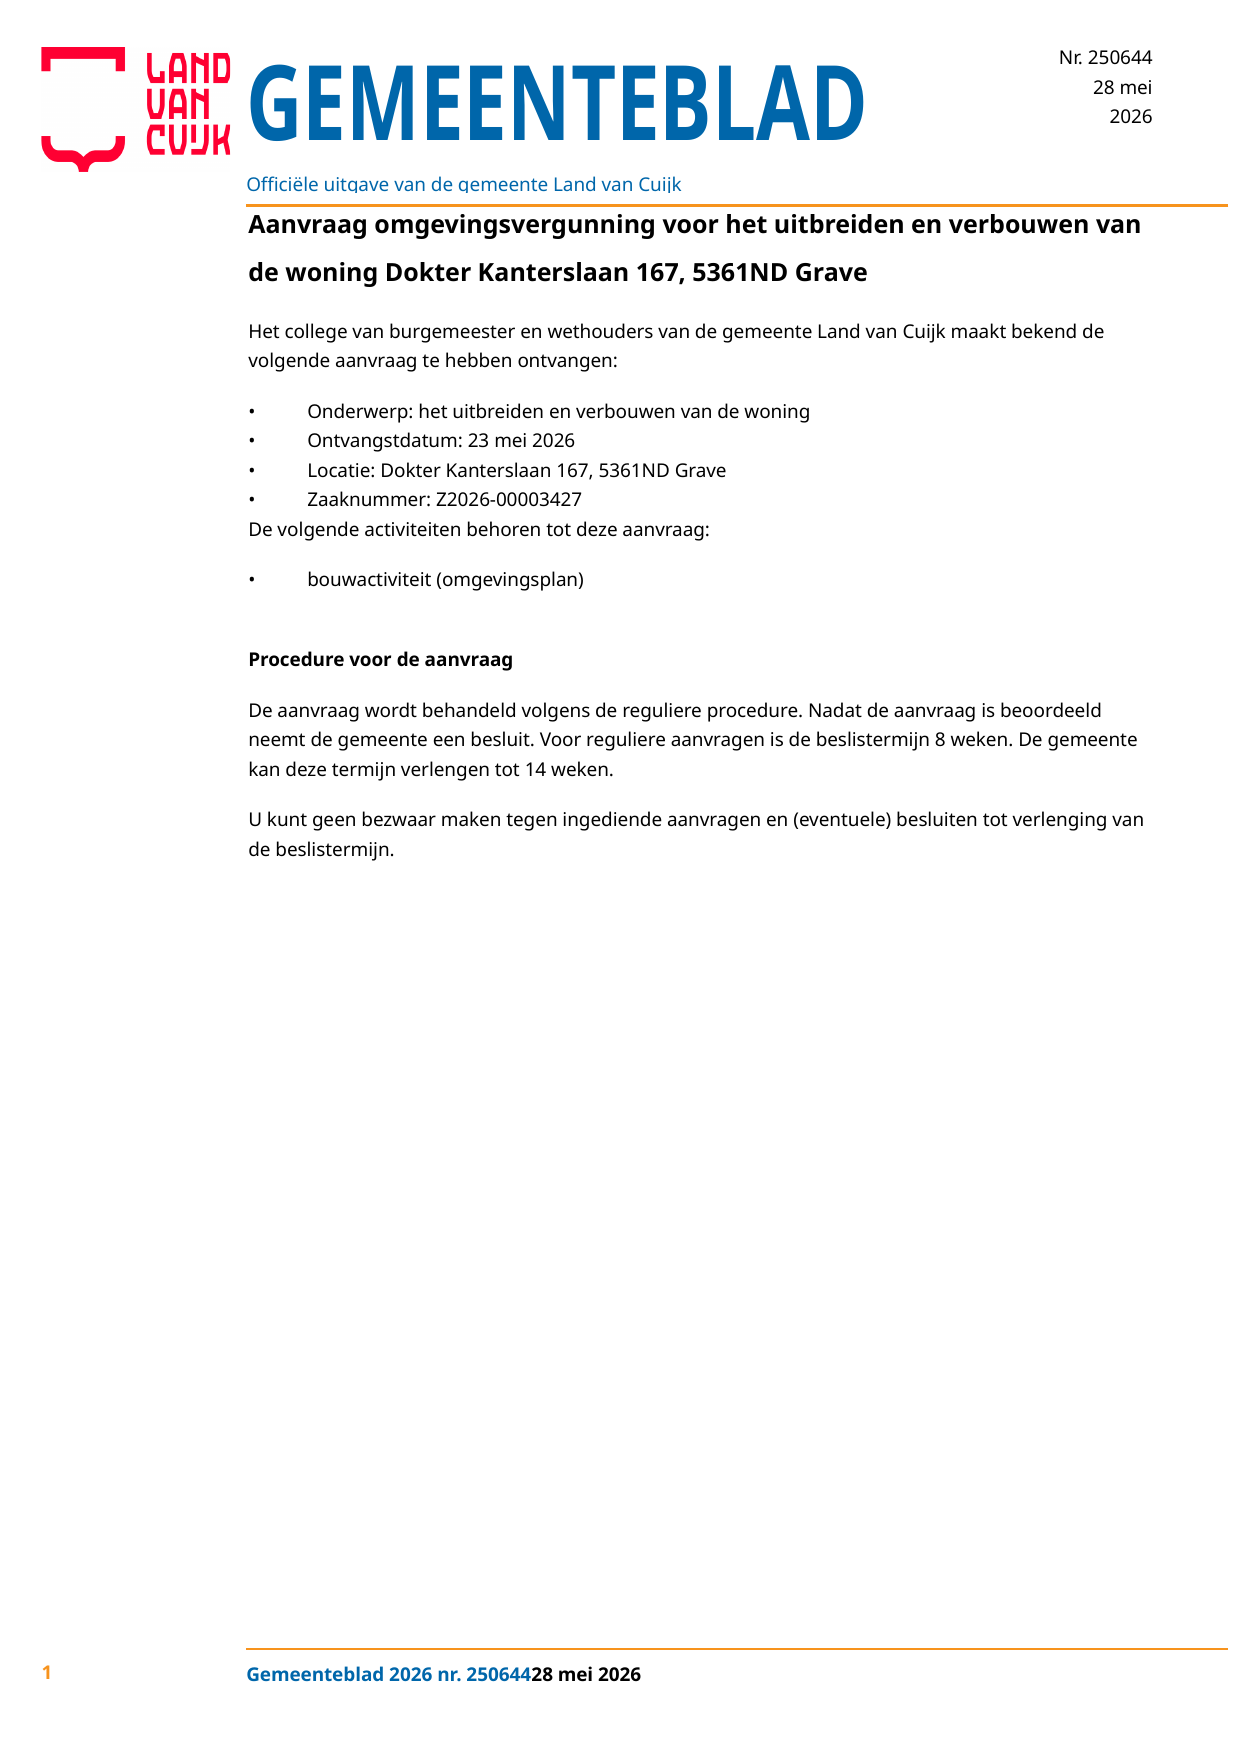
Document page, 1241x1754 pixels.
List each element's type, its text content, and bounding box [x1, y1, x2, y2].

list bouwactiviteit (omgevingsplan) [248, 567, 1152, 592]
text U kunt geen bezwaar maken tegen ingediende aanvragen en (eventuele) besluiten tot verlenging van de beslistermijn. [248, 807, 1152, 862]
text Procedure voor de aanvraag [248, 647, 1152, 672]
text De aanvraag wordt behandeld volgens de reguliere procedure. Nadat de aanvraag is beoordeeld neemt de gemeente een besluit. Voor reguliere aanvragen is de beslistermijn 8 weken. De gemeente kan deze termijn verlengen tot 14 weken. [248, 697, 1152, 782]
list Zaaknummer: Z2026-00003427 [248, 487, 1152, 512]
text De volgende activiteiten behoren tot deze aanvraag: [248, 516, 1152, 542]
text Het college van burgemeester en wethouders van de gemeente Land van Cuijk maakt bekend de volgende aanvraag te hebben ontvangen: [248, 318, 1152, 373]
picture [41, 47, 231, 172]
list Ontvangstdatum: 23 mei 2026 [248, 427, 1152, 453]
list Locatie: Dokter Kanterslaan 167, 5361ND Grave [248, 457, 1152, 483]
list Onderwerp: het uitbreiden en verbouwen van de woning [248, 398, 1152, 424]
text Aanvraag omgevingsvergunning voor het uitbreiden en verbouwen van de woning Dokter Kanterslaan 167, 5361ND Grave [248, 207, 1152, 288]
